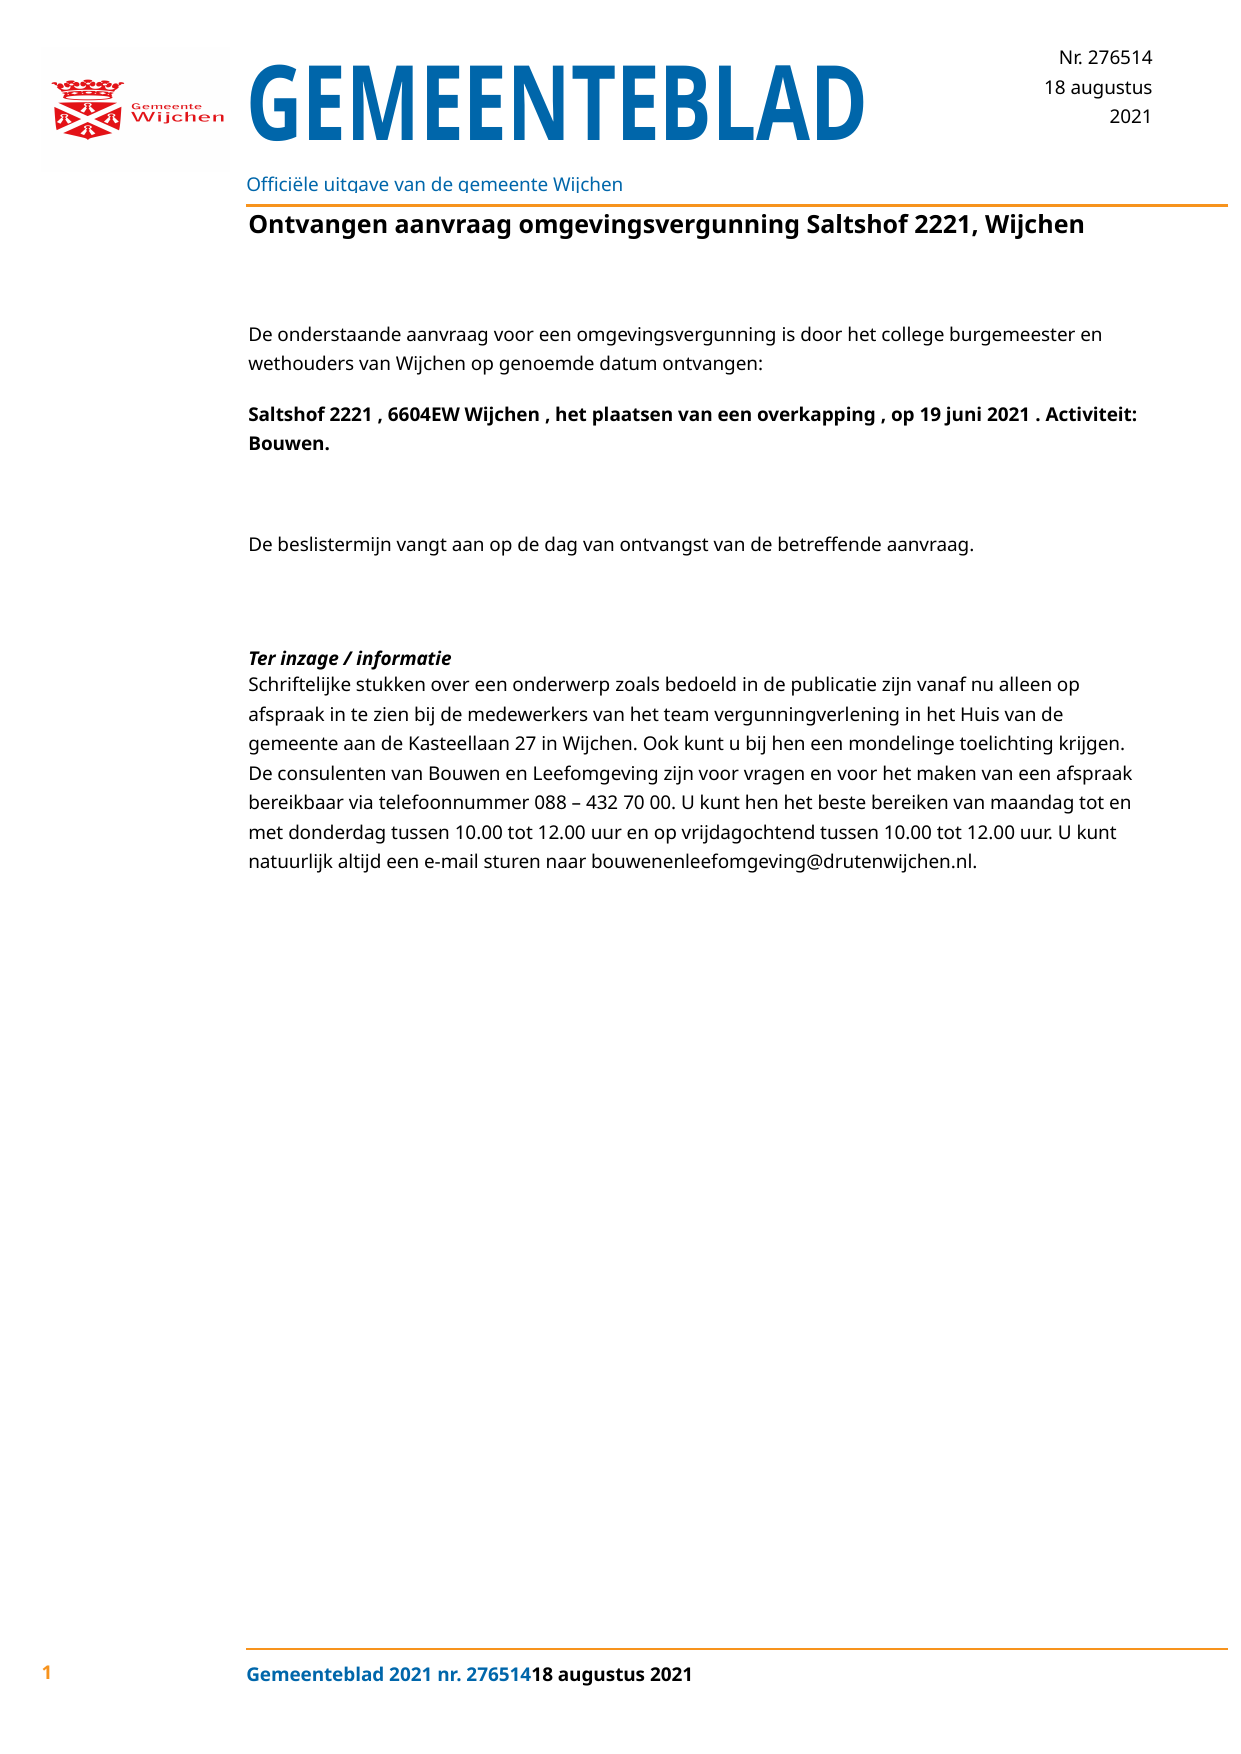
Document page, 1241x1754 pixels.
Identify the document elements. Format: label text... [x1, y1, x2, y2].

text De beslistermijn vangt aan op de dag van ontvangst van de betreffende aanvraag. [248, 531, 1152, 557]
text Ter inzage / informatie [248, 646, 1152, 671]
text De onderstaande aanvraag voor een omgevingsvergunning is door het college burgemeester en wethouders van Wijchen op genoemde datum ontvangen: [248, 321, 1152, 376]
text Ontvangen aanvraag omgevingsvergunning Saltshof 2221, Wijchen [248, 207, 1152, 241]
text Schriftelijke stukken over een onderwerp zoals bedoeld in de publicatie zijn vanaf nu alleen op afspraak in te zien bij de medewerkers van het team vergunningverlening in het Huis van de gemeente aan de Kasteellaan 27 in Wijchen. Ook kunt u bij hen een mondelinge toelichting krijgen. De consulenten van Bouwen en Leefomgeving zijn voor vragen en voor het maken van een afspraak bereikbaar via telefoonnummer 088 – 432 70 00. U kunt hen het beste bereiken van maandag tot en met donderdag tussen 10.00 tot 12.00 uur en op vrijdagochtend tussen 10.00 tot 12.00 uur. U kunt natuurlijk altijd een e-mail sturen naar bouwenenleefomgeving@drutenwijchen.nl. [248, 671, 1152, 874]
picture [41, 47, 231, 172]
text Saltshof 2221 , 6604EW Wijchen , het plaatsen van een overkapping , op 19 juni 2021 . Activiteit: Bouwen. [248, 401, 1152, 456]
